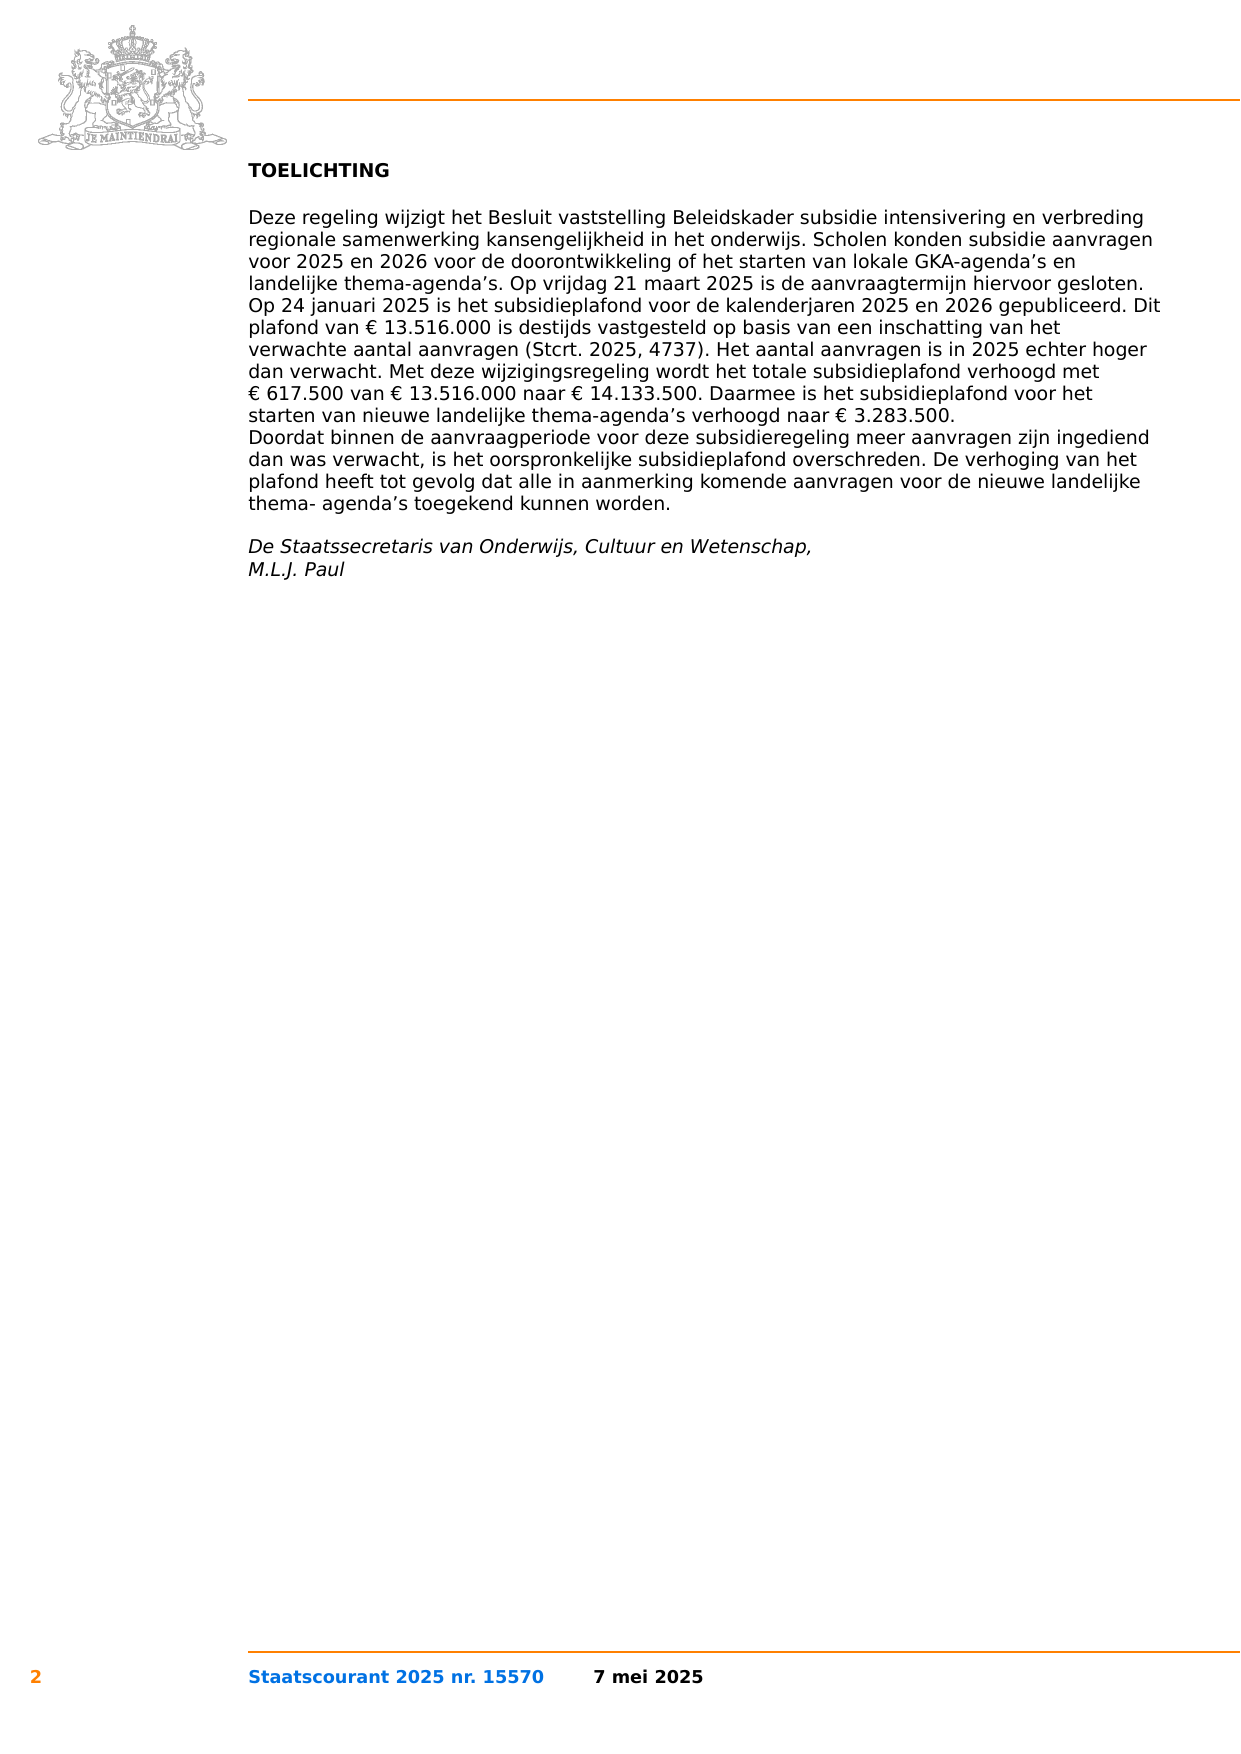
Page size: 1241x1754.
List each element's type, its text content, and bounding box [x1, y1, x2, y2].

subtitle TOELICHTING [248, 160, 1163, 182]
text Deze regeling wijzigt het Besluit vaststelling Beleidskader subsidie intensivering en verbreding regionale samenwerking kansengelijkheid in het onderwijs. Scholen konden subsidie aanvragen voor 2025 en 2026 voor de doorontwikkeling of het starten van lokale GKA-agenda’s en landelijke thema-agenda’s. Op vrijdag 21 maart 2025 is de aanvraagtermijn hiervoor gesloten. [248, 207, 1163, 295]
picture [38, 25, 227, 150]
text Doordat binnen de aanvraagperiode voor deze subsidieregeling meer aanvragen zijn ingediend dan was verwacht, is het oorspronkelijke subsidieplafond overschreden. De verhoging van het plafond heeft tot gevolg dat alle in aanmerking komende aanvragen voor de nieuwe landelijke thema- agenda’s toegekend kunnen worden. [248, 427, 1163, 514]
text De Staatssecretaris van Onderwijs, Cultuur en Wetenschap, M.L.J. Paul [248, 536, 1163, 580]
text Op 24 januari 2025 is het subsidieplafond voor de kalenderjaren 2025 en 2026 gepubliceerd. Dit plafond van € 13.516.000 is destijds vastgesteld op basis van een inschatting van het verwachte aantal aanvragen (Stcrt. 2025, 4737). Het aantal aanvragen is in 2025 echter hoger dan verwacht. Met deze wijzigingsregeling wordt het totale subsidieplafond verhoogd met € 617.500 van € 13.516.000 naar € 14.133.500. Daarmee is het subsidieplafond voor het starten van nieuwe landelijke thema-agenda’s verhoogd naar € 3.283.500. [248, 295, 1163, 427]
